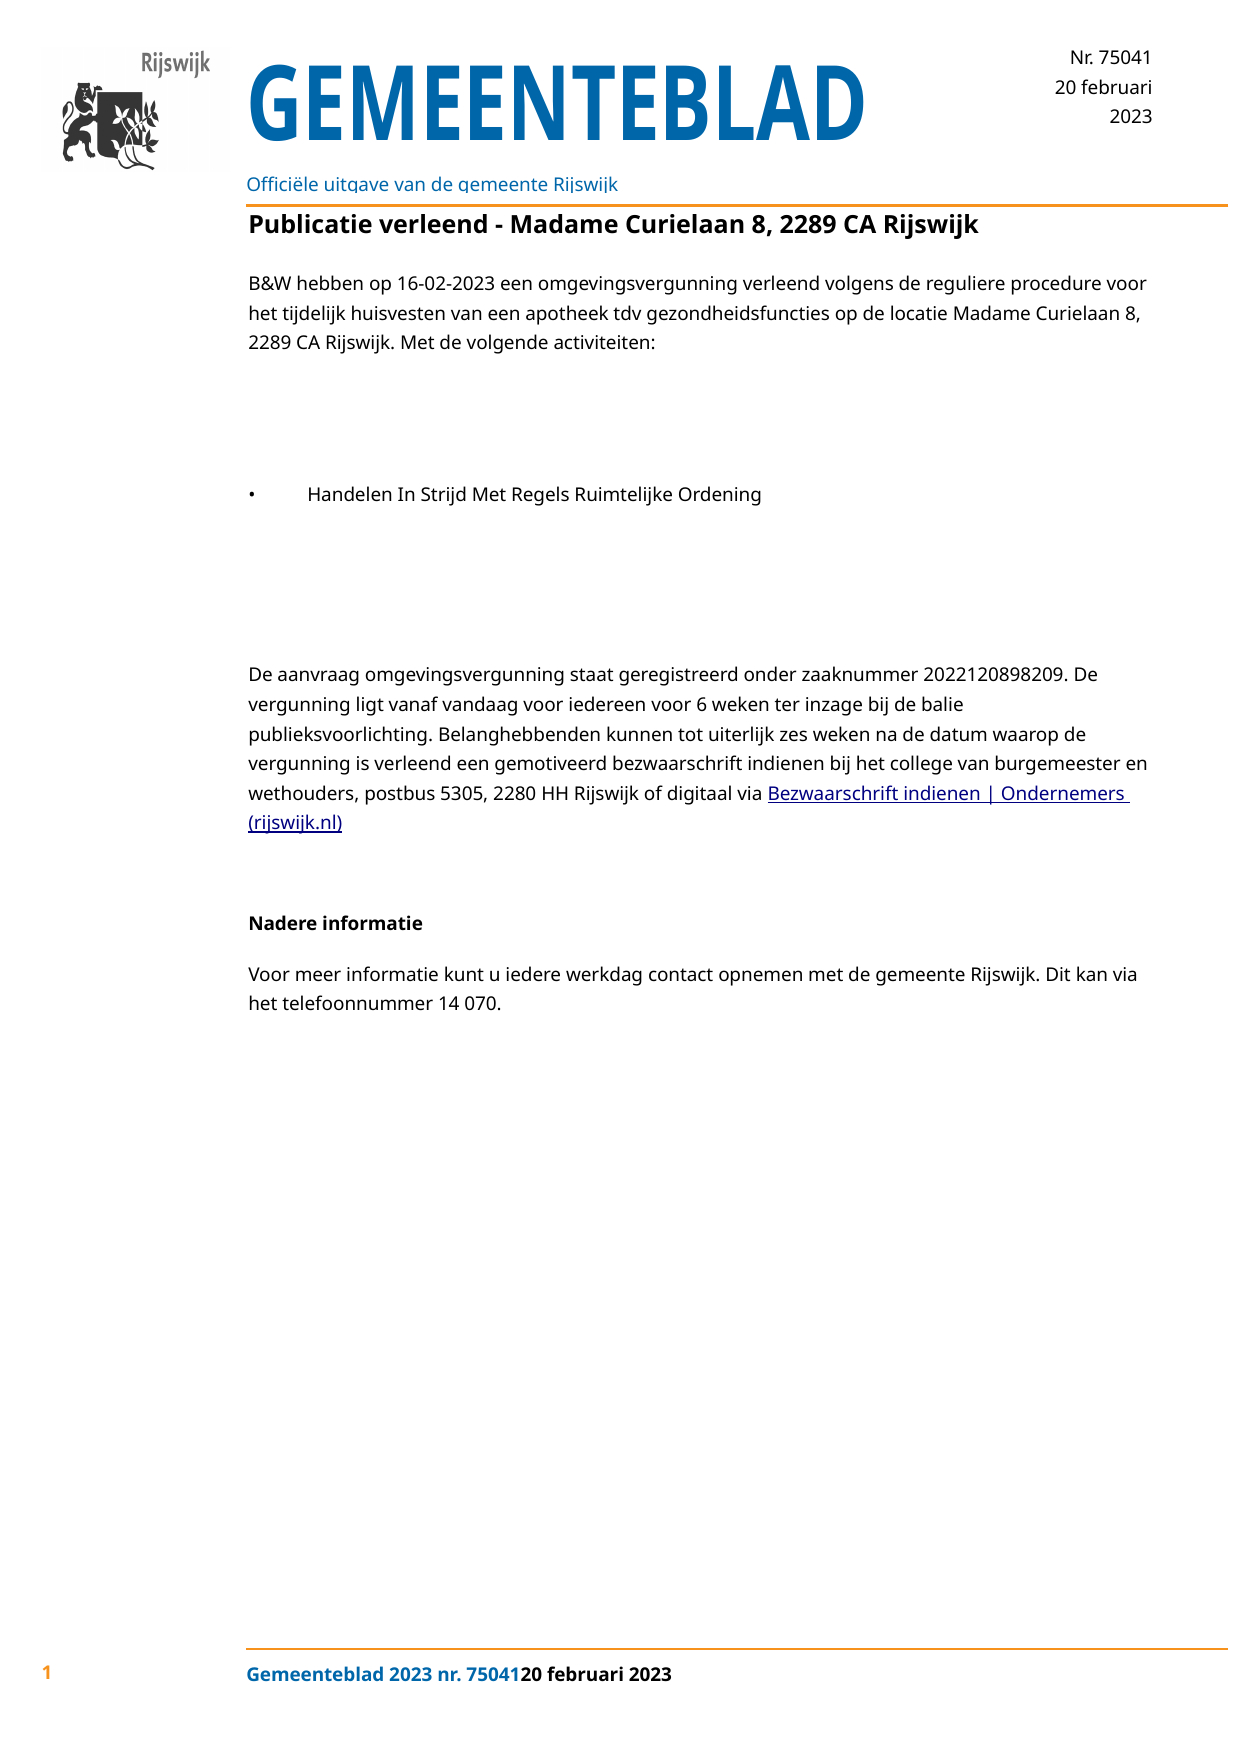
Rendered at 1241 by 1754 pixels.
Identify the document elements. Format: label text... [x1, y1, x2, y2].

text Nadere informatie [248, 910, 1152, 936]
text Voor meer informatie kunt u iedere werkdag contact opnemen met de gemeente Rijswijk. Dit kan via het telefoonnummer 14 070. [248, 961, 1152, 1016]
text Publicatie verleend - Madame Curielaan 8, 2289 CA Rijswijk [248, 207, 1152, 241]
list Handelen In Strijd Met Regels Ruimtelijke Ordening [248, 481, 1152, 506]
text B&W hebben op 16-02-2023 een omgevingsvergunning verleend volgens de reguliere procedure voor het tijdelijk huisvesten van een apotheek tdv gezondheidsfuncties op de locatie Madame Curielaan 8, 2289 CA Rijswijk. Met de volgende activiteiten: [248, 270, 1152, 355]
text De aanvraag omgevingsvergunning staat geregistreerd onder zaaknummer 2022120898209. De vergunning ligt vanaf vandaag voor iedereen voor 6 weken ter inzage bij de balie publieksvoorlichting. Belanghebbenden kunnen tot uiterlijk zes weken na de datum waarop de vergunning is verleend een gemotiveerd bezwaarschrift indienen bij het college van burgemeester en wethouders, postbus 5305, 2280 HH Rijswijk of digitaal via Bezwaarschrift indienen | Ondernemers (rijswijk.nl) [248, 662, 1152, 835]
picture [41, 47, 231, 172]
